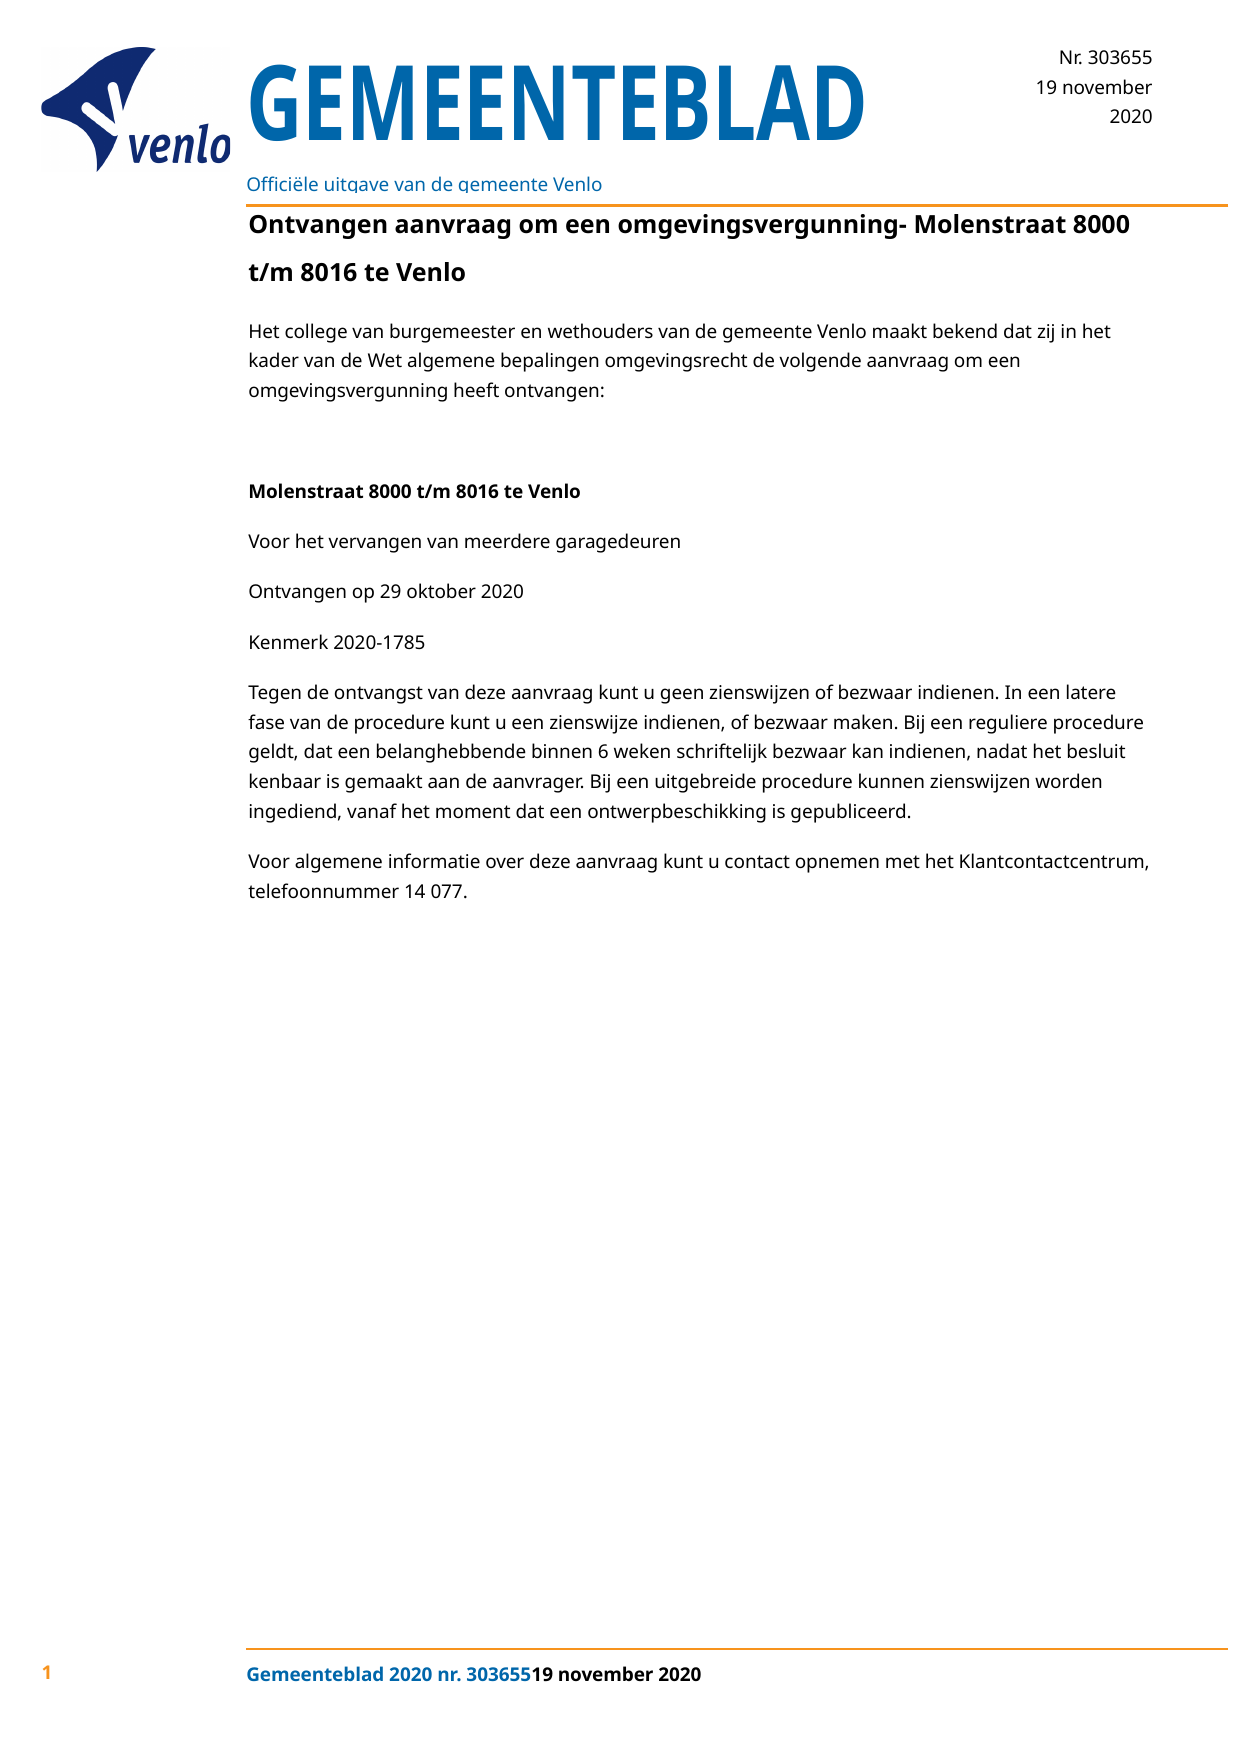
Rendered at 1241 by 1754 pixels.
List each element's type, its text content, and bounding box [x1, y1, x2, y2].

picture [41, 47, 231, 172]
text Molenstraat 8000 t/m 8016 te Venlo [248, 478, 1152, 504]
text Voor het vervangen van meerdere garagedeuren [248, 528, 1152, 554]
text Tegen de ontvangst van deze aanvraag kunt u geen zienswijzen of bezwaar indienen. In een latere fase van de procedure kunt u een zienswijze indienen, of bezwaar maken. Bij een reguliere procedure geldt, dat een belanghebbende binnen 6 weken schriftelijk bezwaar kan indienen, nadat het besluit kenbaar is gemaakt aan de aanvrager. Bij een uitgebreide procedure kunnen zienswijzen worden ingediend, vanaf het moment dat een ontwerpbeschikking is gepubliceerd. [248, 679, 1152, 824]
text Voor algemene informatie over deze aanvraag kunt u contact opnemen met het Klantcontactcentrum, telefoonnummer 14 077. [248, 848, 1152, 904]
text Het college van burgemeester en wethouders van de gemeente Venlo maakt bekend dat zij in het kader van de Wet algemene bepalingen omgevingsrecht de volgende aanvraag om een omgevingsvergunning heeft ontvangen: [248, 318, 1152, 403]
text Ontvangen aanvraag om een omgevingsvergunning- Molenstraat 8000 t/m 8016 te Venlo [248, 207, 1152, 288]
text Kenmerk 2020-1785 [248, 629, 1152, 655]
text Ontvangen op 29 oktober 2020 [248, 579, 1152, 604]
